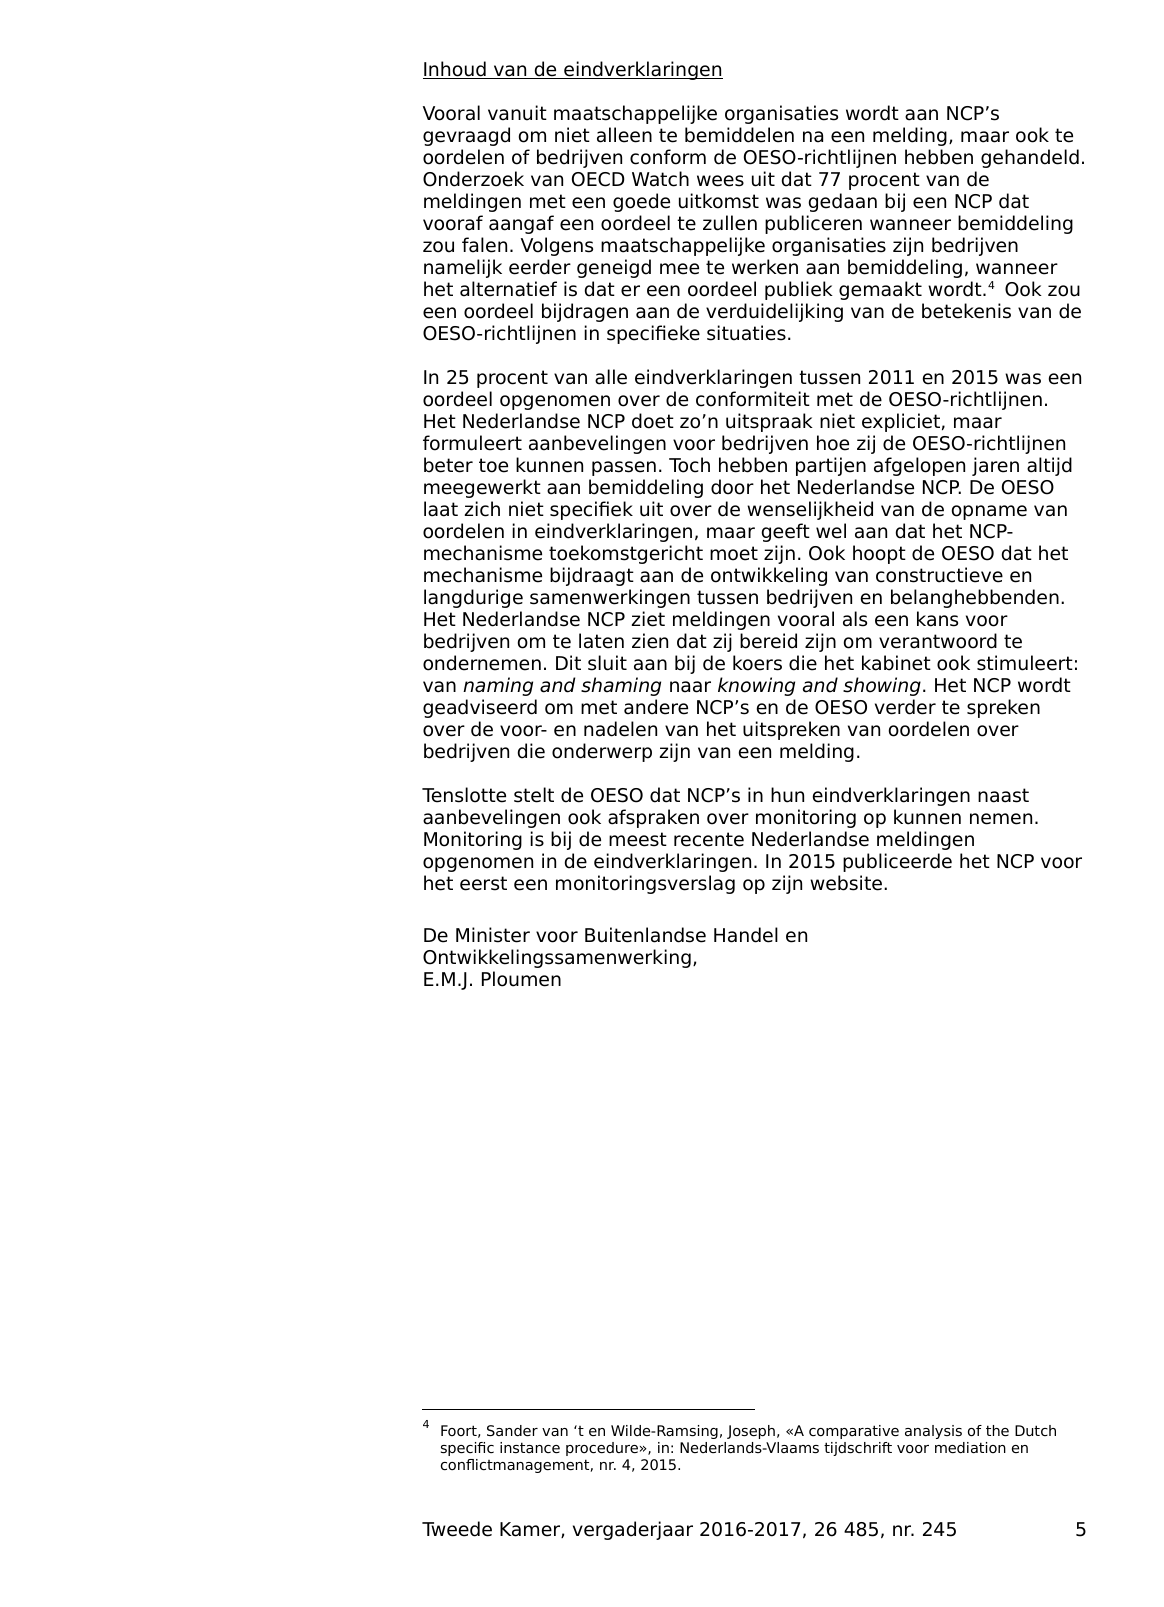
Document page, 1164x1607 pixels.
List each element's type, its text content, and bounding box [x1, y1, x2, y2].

text Tenslotte stelt de OESO dat NCP’s in hun eindverklaringen naast aanbevelingen ook afspraken over monitoring op kunnen nemen. Monitoring is bij de meest recente Nederlandse meldingen opgenomen in de eindverklaringen. In 2015 publiceerde het NCP voor het eerst een monitoringsverslag op zijn website. [422, 785, 1087, 895]
text Foort, Sander van ‘t en Wilde-Ramsing, Joseph, «A comparative analysis of the Dutch specific instance procedure», in: Nederlands-Vlaams tijdschrift voor mediation en conflictmanagement, nr. 4, 2015. [422, 1418, 1087, 1474]
text Vooral vanuit maatschappelijke organisaties wordt aan NCP’s gevraagd om niet alleen te bemiddelen na een melding, maar ook te oordelen of bedrijven conform de OESO-richtlijnen hebben gehandeld. Onderzoek van OECD Watch wees uit dat 77 procent van de meldingen met een goede uitkomst was gedaan bij een NCP dat vooraf aangaf een oordeel te zullen publiceren wanneer bemiddeling zou falen. Volgens maatschappelijke organisaties zijn bedrijven namelijk eerder geneigd mee te werken aan bemiddeling, wanneer het alternatief is dat er een oordeel publiek gemaakt wordt. Ook zou een oordeel bijdragen aan de verduidelijking van de betekenis van de OESO-richtlijnen in specifieke situaties. [422, 103, 1087, 345]
text De Minister voor Buitenlandse Handel en Ontwikkelingssamenwerking, E.M.J. Ploumen [422, 925, 1087, 991]
subtitle Inhoud van de eindverklaringen [422, 59, 1087, 81]
text In 25 procent van alle eindverklaringen tussen 2011 en 2015 was een oordeel opgenomen over de conformiteit met de OESO-richtlijnen. Het Nederlandse NCP doet zo’n uitspraak niet expliciet, maar formuleert aanbevelingen voor bedrijven hoe zij de OESO-richtlijnen beter toe kunnen passen. Toch hebben partijen afgelopen jaren altijd meegewerkt aan bemiddeling door het Nederlandse NCP. De OESO laat zich niet specifiek uit over de wenselijkheid van de opname van oordelen in eindverklaringen, maar geeft wel aan dat het NCP-mechanisme toekomstgericht moet zijn. Ook hoopt de OESO dat het mechanisme bijdraagt aan de ontwikkeling van constructieve en langdurige samenwerkingen tussen bedrijven en belanghebbenden. Het Nederlandse NCP ziet meldingen vooral als een kans voor bedrijven om te laten zien dat zij bereid zijn om verantwoord te ondernemen. Dit sluit aan bij de koers die het kabinet ook stimuleert: van naming and shaming naar knowing and showing. Het NCP wordt geadviseerd om met andere NCP’s en de OESO verder te spreken over de voor- en nadelen van het uitspreken van oordelen over bedrijven die onderwerp zijn van een melding. [422, 367, 1087, 763]
